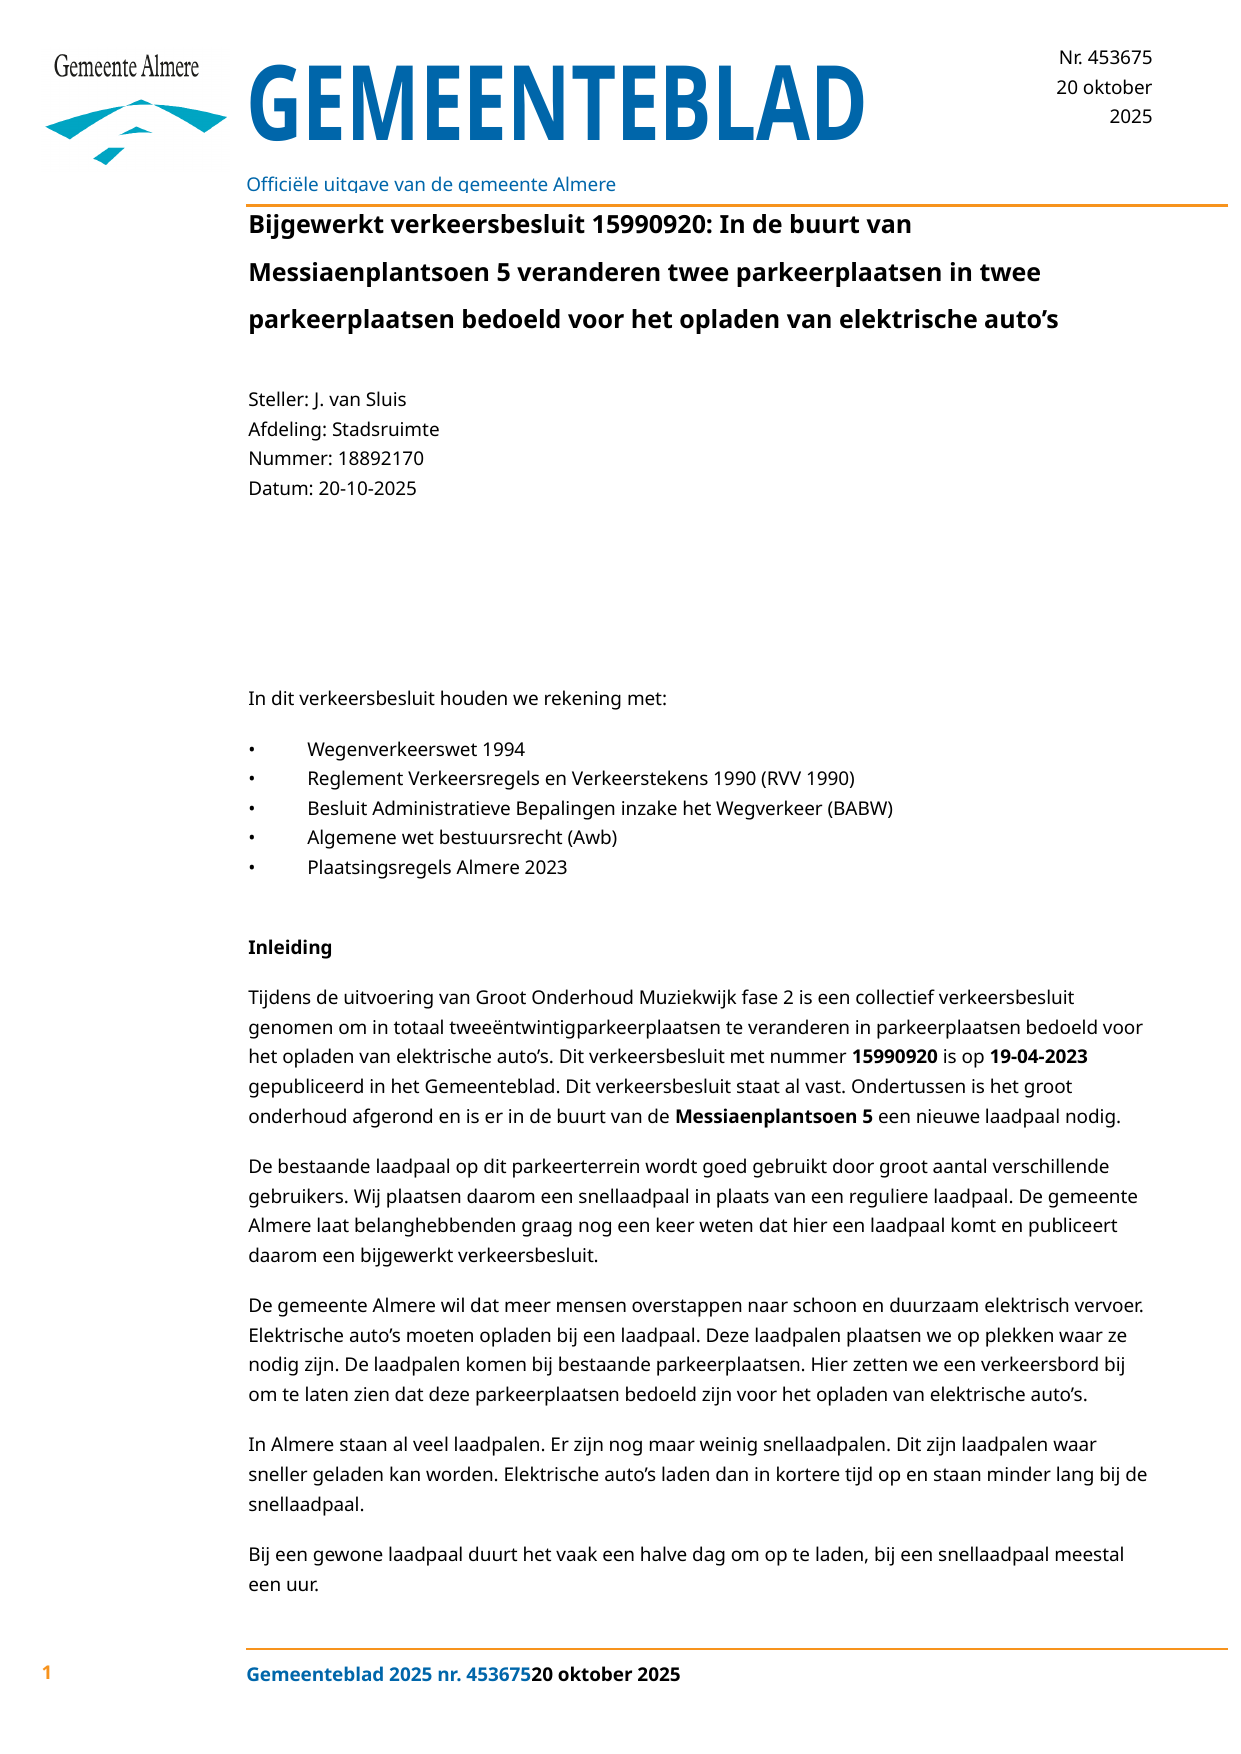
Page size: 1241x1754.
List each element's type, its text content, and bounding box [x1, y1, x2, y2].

text Inleiding [248, 934, 1152, 960]
text De gemeente Almere wil dat meer mensen overstappen naar schoon en duurzaam elektrisch vervoer. Elektrische auto’s moeten opladen bij een laadpaal. Deze laadpalen plaatsen we op plekken waar ze nodig zijn. De laadpalen komen bij bestaande parkeerplaatsen. Hier zetten we een verkeersbord bij om te laten zien dat deze parkeerplaatsen bedoeld zijn voor het opladen van elektrische auto’s. [248, 1292, 1152, 1407]
list Algemene wet bestuursrecht (Awb) [248, 824, 1152, 850]
text De bestaande laadpaal op dit parkeerterrein wordt goed gebruikt door groot aantal verschillende gebruikers. Wij plaatsen daarom een snellaadpaal in plaats van een reguliere laadpaal. De gemeente Almere laat belanghebbenden graag nog een keer weten dat hier een laadpaal komt en publiceert daarom een bijgewerkt verkeersbesluit. [248, 1153, 1152, 1268]
picture [41, 47, 231, 172]
text Steller: J. van Sluis [248, 386, 1152, 412]
text Datum: 20-10-2025 [248, 475, 1152, 501]
text Afdeling: Stadsruimte [248, 416, 1152, 442]
text In dit verkeersbesluit houden we rekening met: [248, 685, 1152, 711]
text Tijdens de uitvoering van Groot Onderhoud Muziekwijk fase 2 is een collectief verkeersbesluit genomen om in totaal tweeëntwintigparkeerplaatsen te veranderen in parkeerplaatsen bedoeld voor het opladen van elektrische auto’s. Dit verkeersbesluit met nummer 15990920 is op 19-04-2023 gepubliceerd in het Gemeenteblad. Dit verkeersbesluit staat al vast. Ondertussen is het groot onderhoud afgerond en is er in de buurt van de Messiaenplantsoen 5 een nieuwe laadpaal nodig. [248, 984, 1152, 1129]
list Plaatsingsregels Almere 2023 [248, 854, 1152, 880]
text Bij een gewone laadpaal duurt het vaak een halve dag om op te laden, bij een snellaadpaal meestal een uur. [248, 1541, 1152, 1597]
list Besluit Administratieve Bepalingen inzake het Wegverkeer (BABW) [248, 795, 1152, 821]
list Wegenverkeerswet 1994 [248, 736, 1152, 762]
text Nummer: 18892170 [248, 445, 1152, 471]
list Reglement Verkeersregels en Verkeerstekens 1990 (RVV 1990) [248, 765, 1152, 791]
text Bijgewerkt verkeersbesluit 15990920: In de buurt van Messiaenplantsoen 5 veranderen twee parkeerplaatsen in twee parkeerplaatsen bedoeld voor het opladen van elektrische auto’s [248, 207, 1152, 336]
text In Almere staan al veel laadpalen. Er zijn nog maar weinig snellaadpalen. Dit zijn laadpalen waar sneller geladen kan worden. Elektrische auto’s laden dan in kortere tijd op en staan minder lang bij de snellaadpaal. [248, 1432, 1152, 1517]
